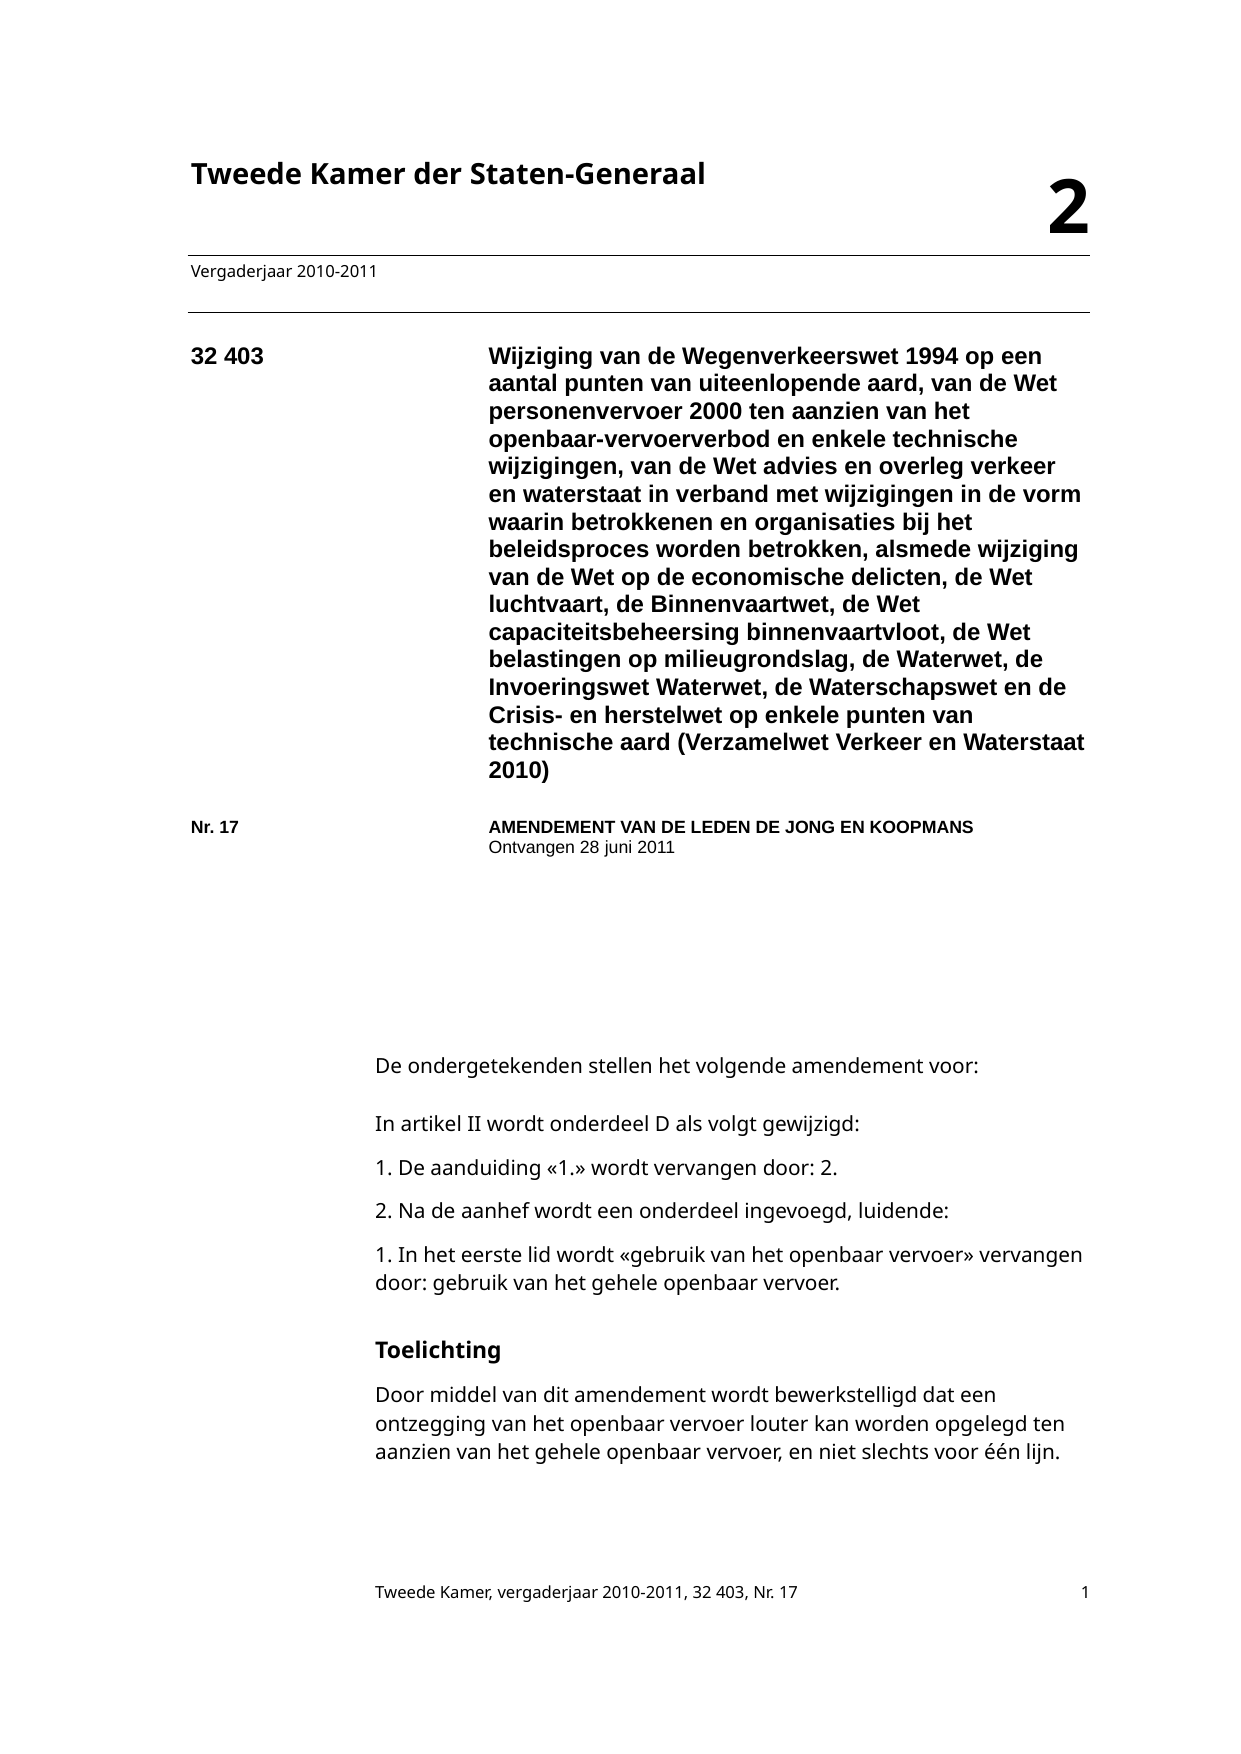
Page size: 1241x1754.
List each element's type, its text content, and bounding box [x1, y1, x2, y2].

text Door middel van dit amendement wordt bewerkstelligd dat een ontzegging van het openbaar vervoer louter kan worden opgelegd ten aanzien van het gehele openbaar vervoer, en niet slechts voor één lijn. [375, 1380, 1090, 1466]
subtitle Toelichting [375, 1334, 1090, 1365]
table_header 2 [910, 150, 1090, 255]
table_header Tweede Kamer der Staten-Generaal [188, 150, 909, 255]
table_cell Nr. 17 [188, 814, 485, 932]
text 2. Na de aanhef wordt een onderdeel ingevoegd, luidende: [375, 1196, 1090, 1225]
table_cell Vergaderjaar 2010-2011 [188, 256, 485, 312]
table_cell AMENDEMENT VAN DE LEDEN DE JONG EN KOOPMANS Ontvangen 28 juni 2011 [485, 814, 1090, 932]
text 1. De aanduiding «1.» wordt vervangen door: 2. [375, 1153, 1090, 1181]
table_cell 32 403 [188, 339, 485, 813]
table_cell Wijziging van de Wegenverkeerswet 1994 op een aantal punten van uiteenlopende aard, van de Wet personenvervoer 2000 ten aanzien van het openbaar-vervoerverbod en enkele technische wijzigingen, van de Wet advies en overleg verkeer en waterstaat in verband met wijzigingen in de vorm waarin betrokkenen en organisaties bij het beleidsproces worden betrokken, alsmede wijziging van de Wet op de economische delicten, de Wet luchtvaart, de Binnenvaartwet, de Wet capaciteitsbeheersing binnenvaartvloot, de Wet belastingen op milieugrondslag, de Waterwet, de Invoeringswet Waterwet, de Waterschapswet en de Crisis- en herstelwet op enkele punten van technische aard (Verzamelwet Verkeer en Waterstaat 2010) [485, 339, 1090, 813]
text 1. In het eerste lid wordt «gebruik van het openbaar vervoer» vervangen door: gebruik van het gehele openbaar vervoer. [375, 1240, 1090, 1297]
table_cell [485, 256, 1090, 312]
table_cell [485, 313, 1090, 339]
text In artikel II wordt onderdeel D als volgt gewijzigd: [375, 1109, 1090, 1138]
text De ondergetekenden stellen het volgende amendement voor: [375, 1051, 1090, 1079]
table_cell [188, 313, 485, 339]
